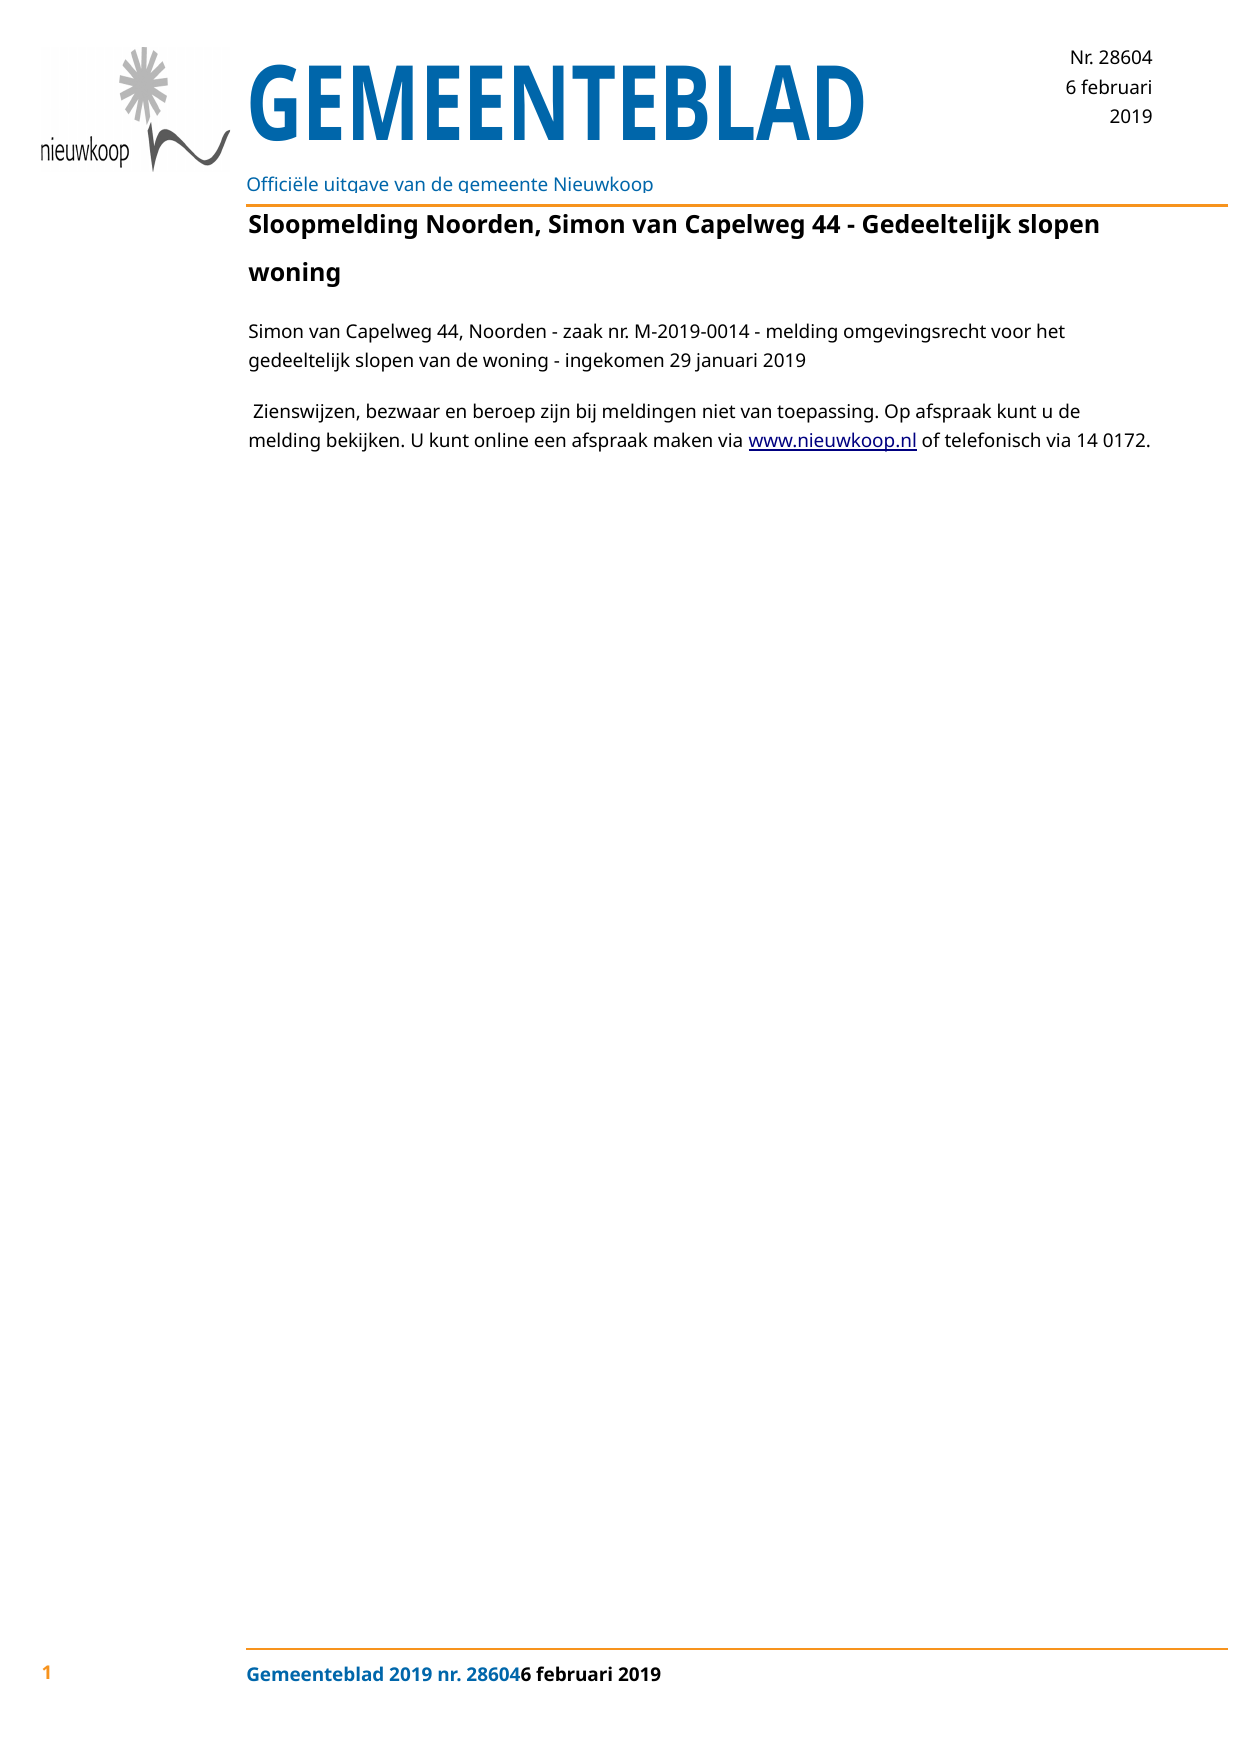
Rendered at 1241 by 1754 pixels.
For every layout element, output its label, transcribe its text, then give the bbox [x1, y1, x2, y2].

text Simon van Capelweg 44, Noorden - zaak nr. M-2019-0014 - melding omgevingsrecht voor het gedeeltelijk slopen van de woning - ingekomen 29 januari 2019 [248, 318, 1152, 373]
picture [41, 47, 231, 172]
text Sloopmelding Noorden, Simon van Capelweg 44 - Gedeeltelijk slopen woning [248, 207, 1152, 288]
text Zienswijzen, bezwaar en beroep zijn bij meldingen niet van toepassing. Op afspraak kunt u de melding bekijken. U kunt online een afspraak maken via www.nieuwkoop.nl of telefonisch via 14 0172. [248, 398, 1152, 453]
